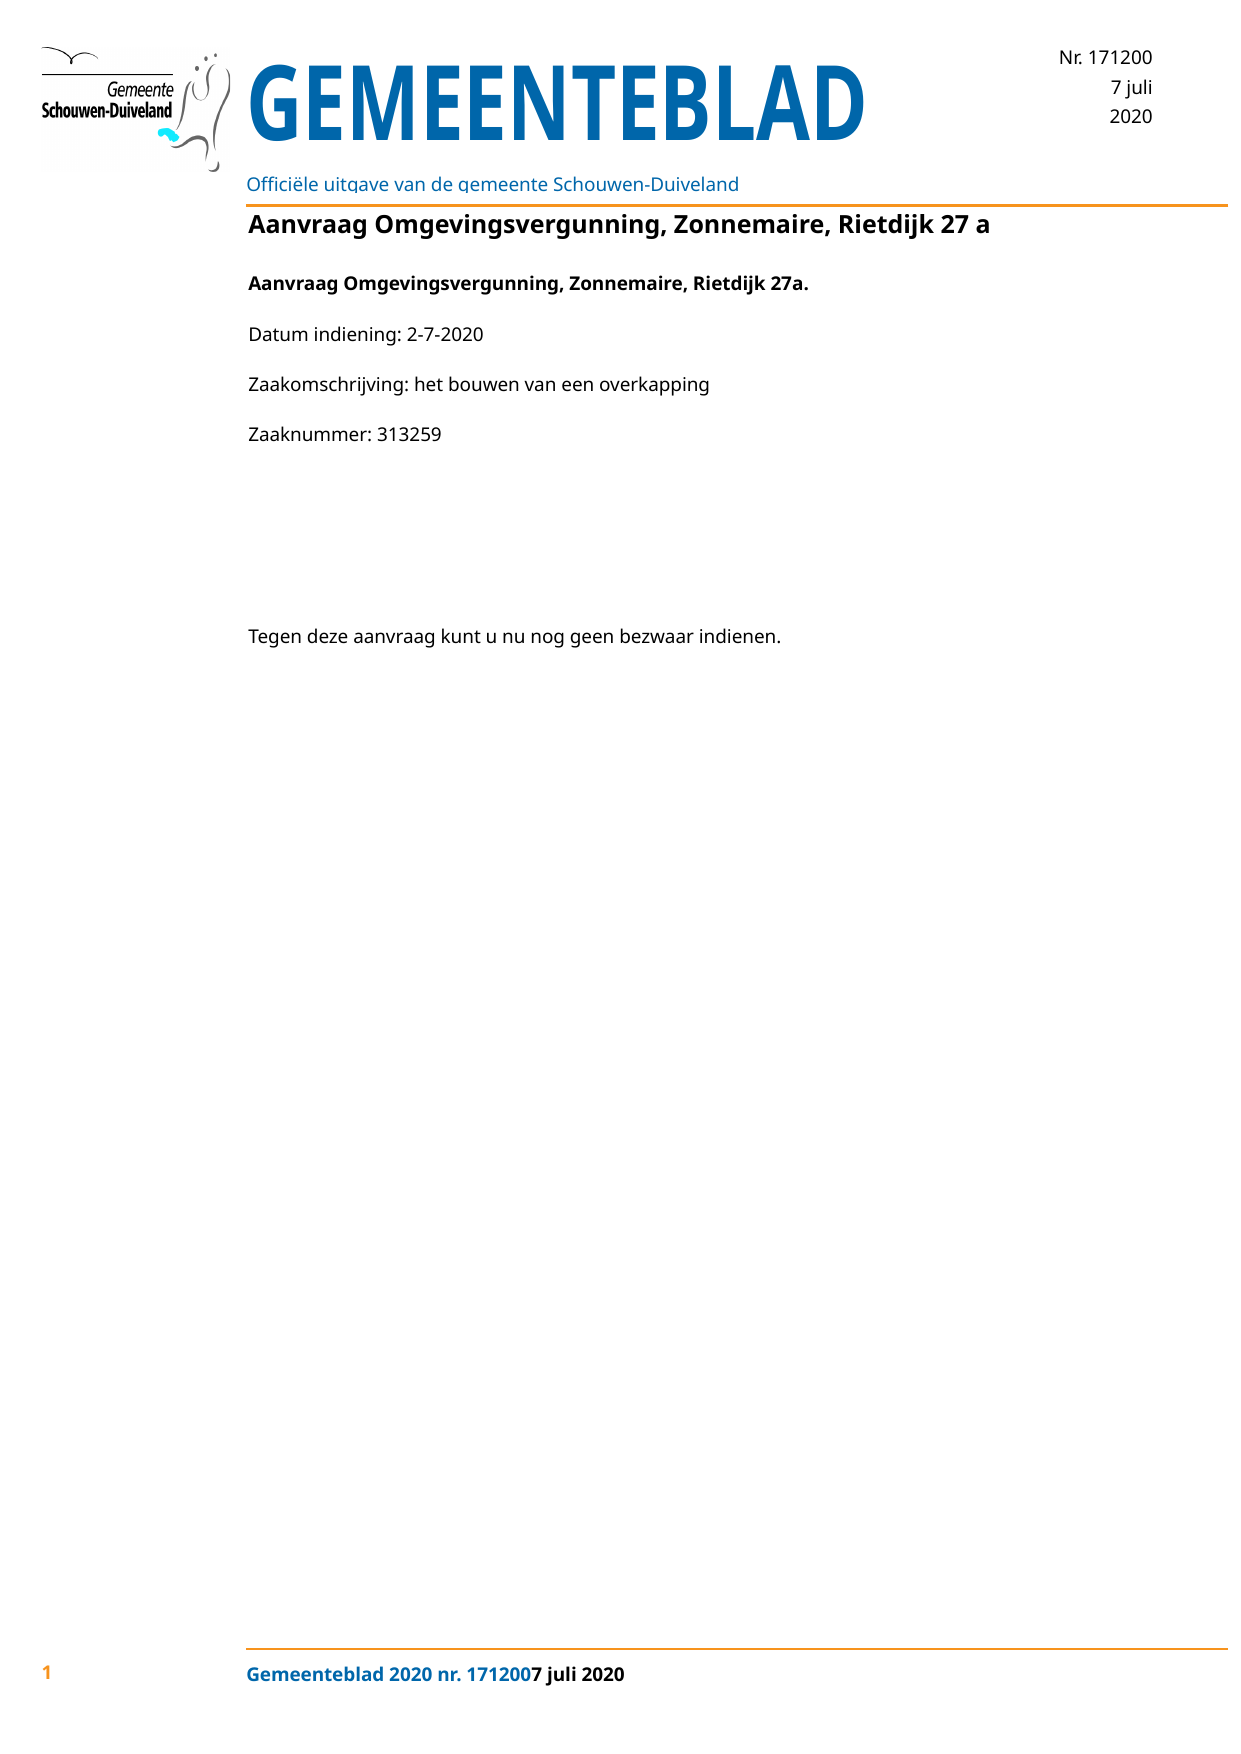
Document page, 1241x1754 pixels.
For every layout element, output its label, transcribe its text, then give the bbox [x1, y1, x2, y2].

text Zaaknummer: 313259 [248, 422, 1152, 447]
text Tegen deze aanvraag kunt u nu nog geen bezwaar indienen. [248, 623, 1152, 649]
text Zaakomschrijving: het bouwen van een overkapping [248, 371, 1152, 397]
text Aanvraag Omgevingsvergunning, Zonnemaire, Rietdijk 27a. [248, 270, 1152, 296]
text Aanvraag Omgevingsvergunning, Zonnemaire, Rietdijk 27 a [248, 207, 1152, 241]
picture [41, 47, 231, 172]
text Datum indiening: 2-7-2020 [248, 321, 1152, 346]
